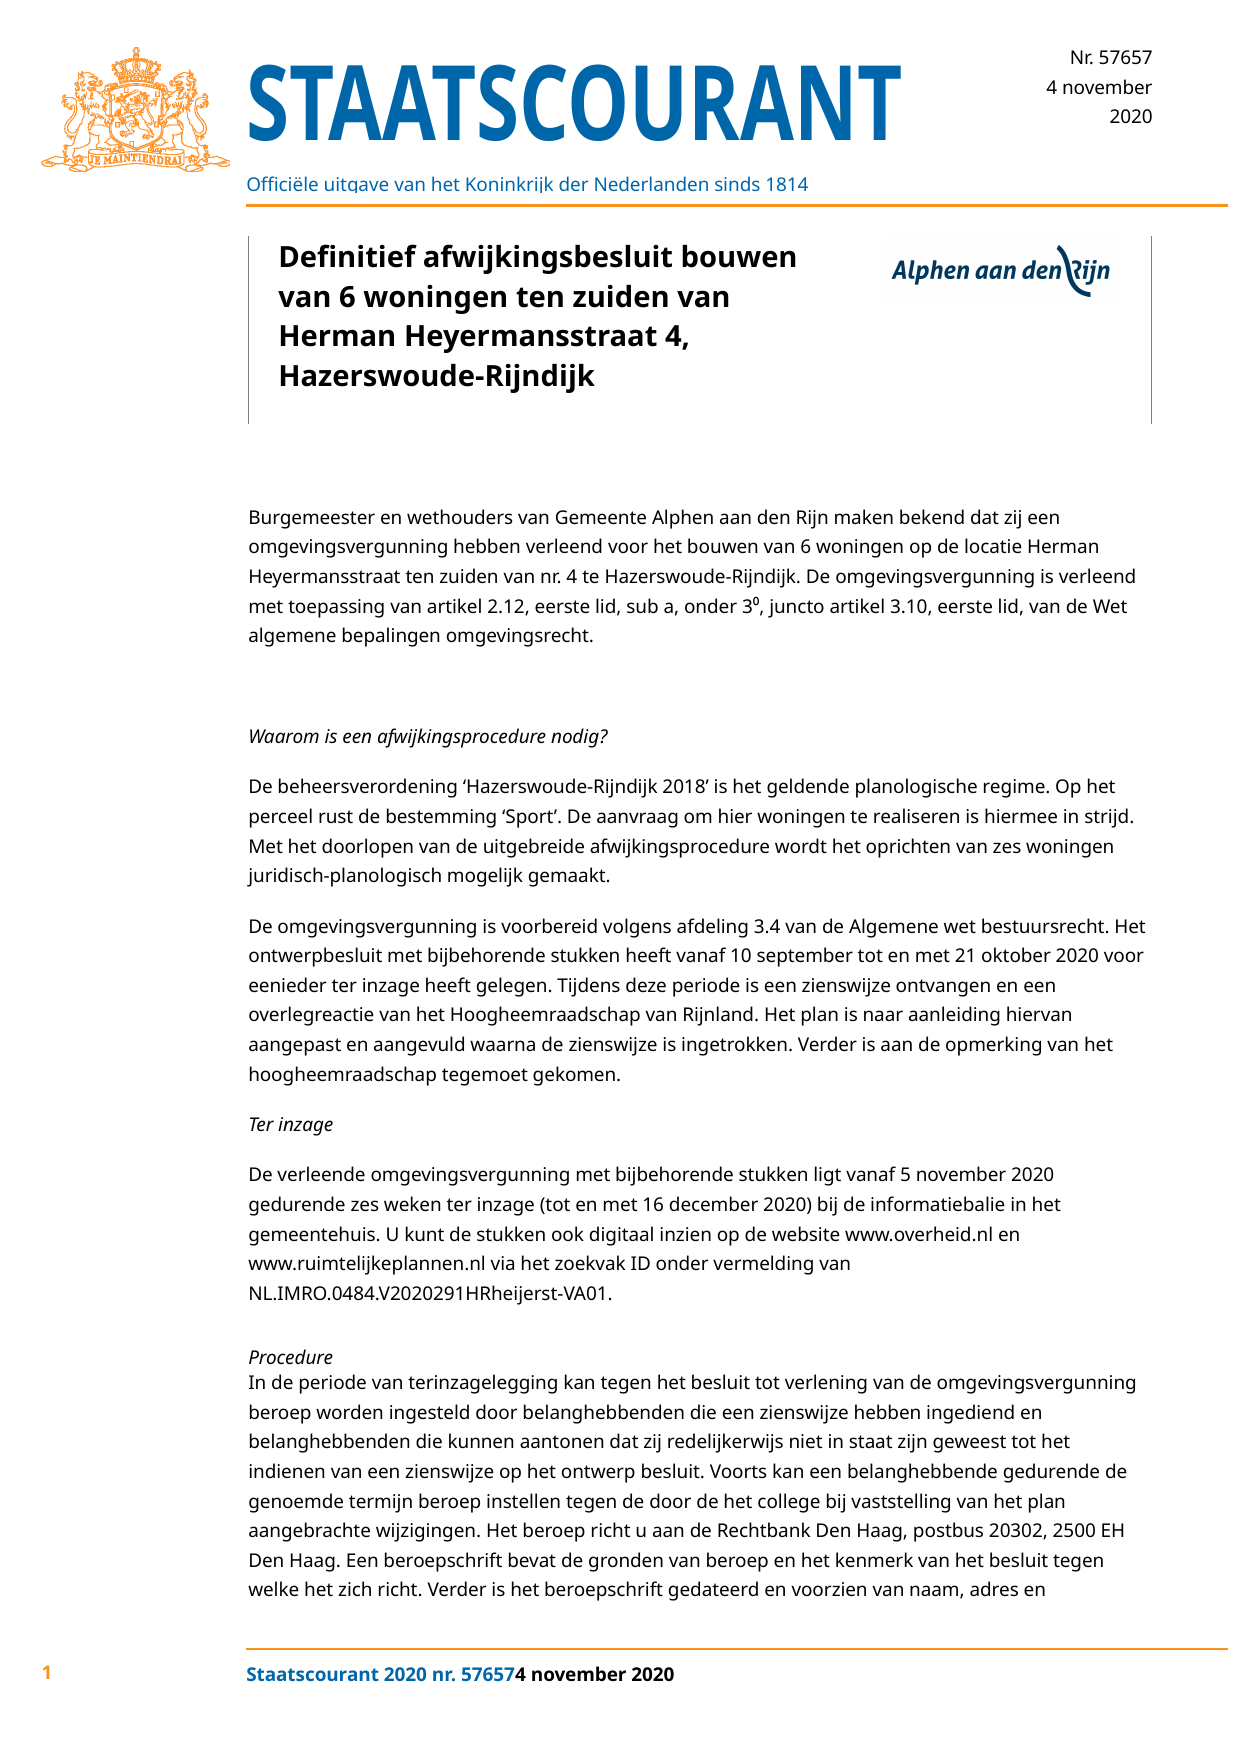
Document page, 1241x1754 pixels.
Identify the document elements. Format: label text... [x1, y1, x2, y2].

table_header Definitief afwijkingsbesluit bouwen van 6 woningen ten zuiden van Herman Heyermansstraat 4, Hazerswoude-Rijndijk [249, 236, 850, 424]
picture [41, 47, 231, 172]
text De verleende omgevingsvergunning met bijbehorende stukken ligt vanaf 5 november 2020 gedurende zes weken ter inzage (tot en met 16 december 2020) bij de informatiebalie in het gemeentehuis. U kunt de stukken ook digitaal inzien op de website www.overheid.nl en www.ruimtelijkeplannen.nl via het zoekvak ID onder vermelding van NL.IMRO.0484.V2020291HRheijerst-VA01. [248, 1162, 1152, 1306]
picture [882, 236, 1119, 306]
text Burgemeester en wethouders van Gemeente Alphen aan den Rijn maken bekend dat zij een omgevingsvergunning hebben verleend voor het bouwen van 6 woningen op de locatie Herman Heyermansstraat ten zuiden van nr. 4 te Hazerswoude-Rijndijk. De omgevingsvergunning is verleend met toepassing van artikel 2.12, eerste lid, sub a, onder 3⁰, juncto artikel 3.10, eerste lid, van de Wet algemene bepalingen omgevingsrecht. [248, 504, 1152, 648]
text Ter inzage [248, 1111, 1152, 1137]
text Procedure [248, 1344, 1152, 1369]
text De beheersverordening ‘Hazerswoude-Rijndijk 2018’ is het geldende planologische regime. Op het perceel rust de bestemming ‘Sport’. De aanvraag om hier woningen te realiseren is hiermee in strijd. Met het doorlopen van de uitgebreide afwijkingsprocedure wordt het oprichten van zes woningen juridisch-planologisch mogelijk gemaakt. [248, 774, 1152, 888]
text In de periode van terinzagelegging kan tegen het besluit tot verlening van de omgevingsvergunning beroep worden ingesteld door belanghebbenden die een zienswijze hebben ingediend en belanghebbenden die kunnen aantonen dat zij redelijkerwijs niet in staat zijn geweest tot het indienen van een zienswijze op het ontwerp besluit. Voorts kan een belanghebbende gedurende de genoemde termijn beroep instellen tegen de door de het college bij vaststelling van het plan aangebrachte wijzigingen. Het beroep richt u aan de Rechtbank Den Haag, postbus 20302, 2500 EH Den Haag. Een beroepschrift bevat de gronden van beroep en het kenmerk van het besluit tegen welke het zich richt. Verder is het beroepschrift gedateerd en voorzien van naam, adres en [248, 1369, 1152, 1602]
text Waarom is een afwijkingsprocedure nodig? [248, 723, 1152, 749]
text De omgevingsvergunning is voorbereid volgens afdeling 3.4 van de Algemene wet bestuursrecht. Het ontwerpbesluit met bijbehorende stukken heeft vanaf 10 september tot en met 21 oktober 2020 voor eenieder ter inzage heeft gelegen. Tijdens deze periode is een zienswijze ontvangen en een overlegreactie van het Hoogheemraadschap van Rijnland. Het plan is naar aanleiding hiervan aangepast en aangevuld waarna de zienswijze is ingetrokken. Verder is aan de opmerking van het hoogheemraadschap tegemoet gekomen. [248, 913, 1152, 1086]
table_header [850, 236, 1151, 424]
